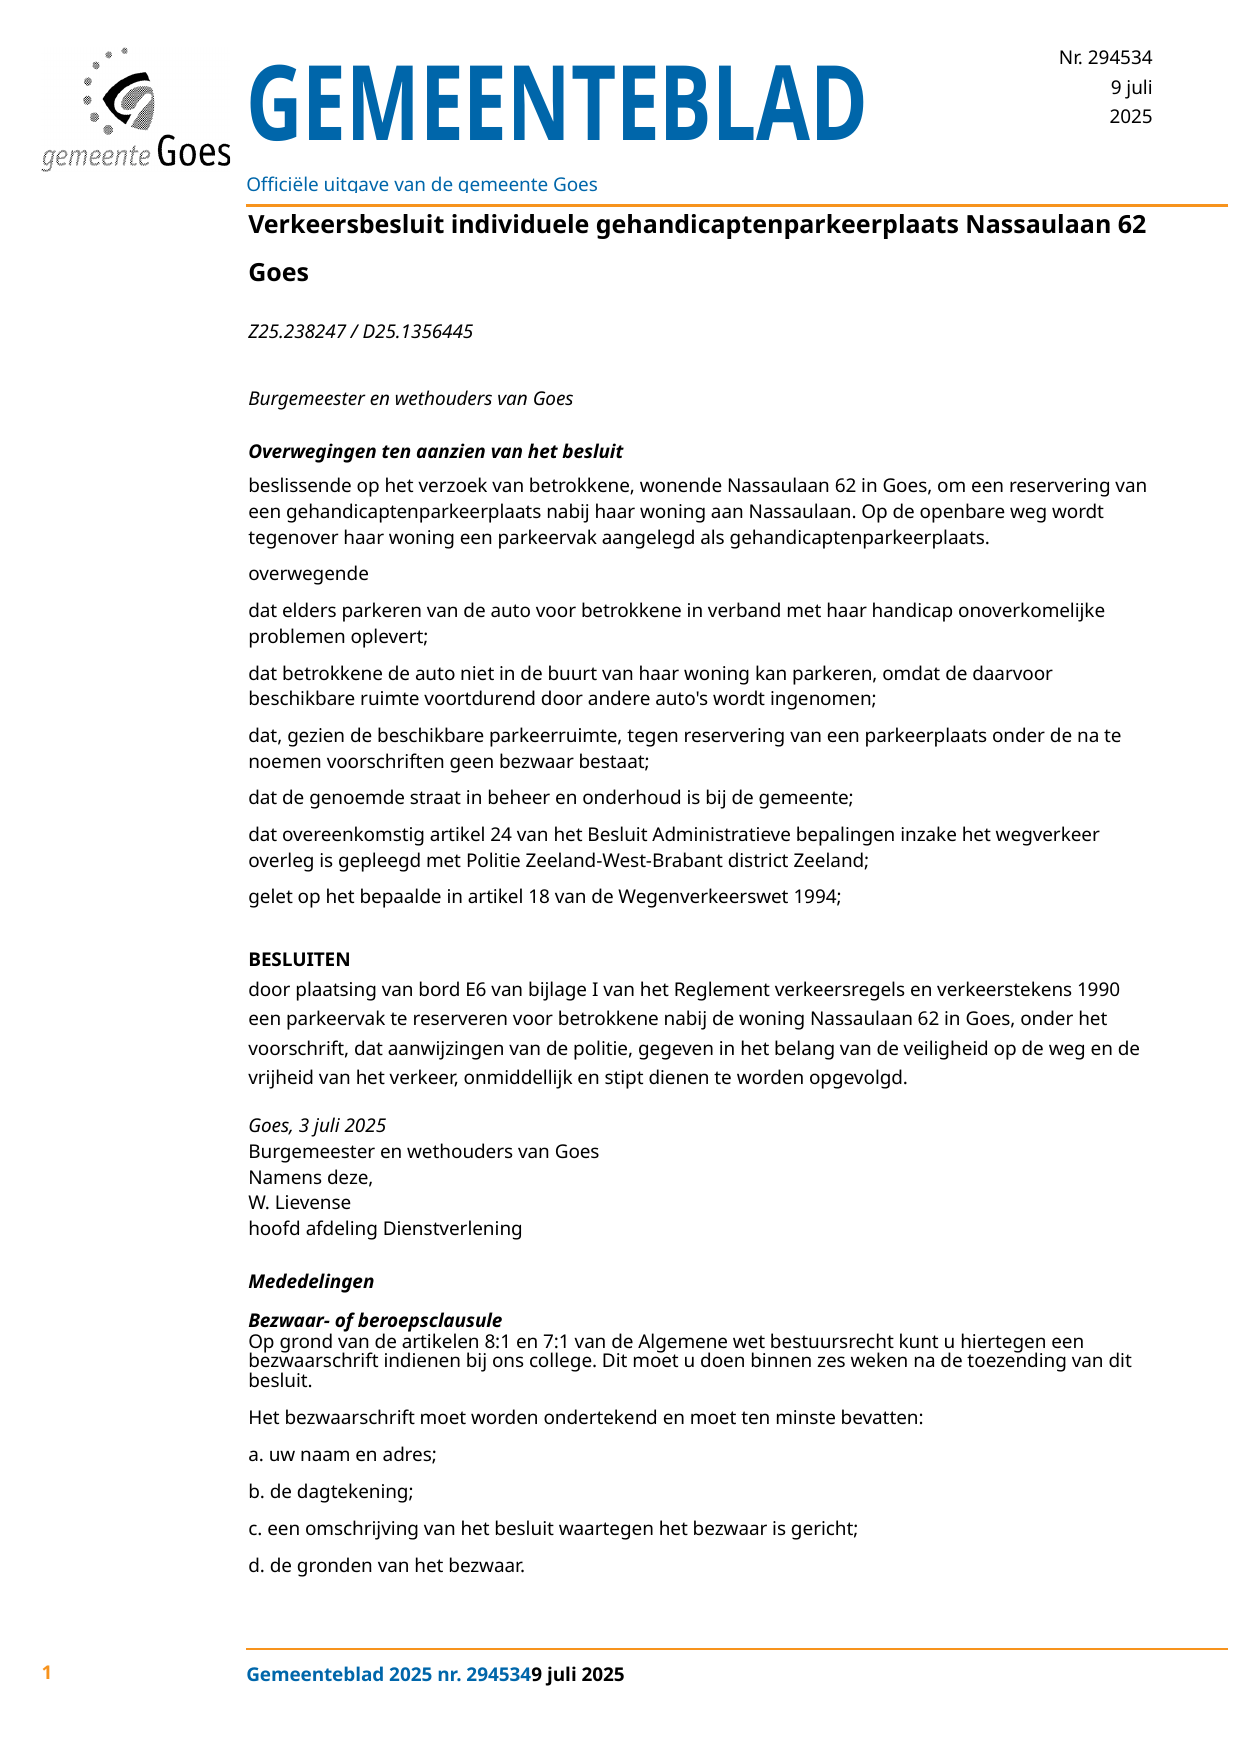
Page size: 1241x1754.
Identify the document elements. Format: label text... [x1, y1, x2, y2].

text Op grond van de artikelen 8:1 en 7:1 van de Algemene wet bestuursrecht kunt u hiertegen een bezwaarschrift indienen bij ons college. Dit moet u doen binnen zes weken na de toezending van dit besluit. [248, 1333, 1152, 1391]
text Verkeersbesluit individuele gehandicaptenparkeerplaats Nassaulaan 62 Goes [248, 207, 1152, 288]
text Burgemeester en wethouders van Goes [248, 1138, 1152, 1164]
text dat de genoemde straat in beheer en onderhoud is bij de gemeente; [248, 784, 1152, 810]
text Goes, 3 juli 2025 [248, 1112, 1152, 1138]
text BESLUITEN [248, 946, 1152, 972]
text Overwegingen ten aanzien van het besluit [248, 438, 1152, 464]
text beslissende op het verzoek van betrokkene, wonende Nassaulaan 62 in Goes, om een reservering van een gehandicaptenparkeerplaats nabij haar woning aan Nassaulaan. Op de openbare weg wordt tegenover haar woning een parkeervak aangelegd als gehandicaptenparkeerplaats. [248, 472, 1152, 550]
text overwegende [248, 561, 1152, 586]
text Burgemeester en wethouders van Goes [248, 386, 1152, 411]
text Z25.238247 / D25.1356445 [248, 318, 1152, 344]
text hoofd afdeling Dienstverlening [248, 1215, 1152, 1241]
text c. een omschrijving van het besluit waartegen het bezwaar is gericht; [248, 1520, 1152, 1539]
text Namens deze, [248, 1164, 1152, 1189]
text Mededelingen [248, 1268, 1152, 1294]
text Het bezwaarschrift moet worden ondertekend en moet ten minste bevatten: [248, 1409, 1152, 1428]
text a. uw naam en adres; [248, 1446, 1152, 1465]
text d. de gronden van het bezwaar. [248, 1557, 1152, 1576]
text W. Lievense [248, 1189, 1152, 1215]
text b. de dagtekening; [248, 1483, 1152, 1502]
text door plaatsing van bord E6 van bijlage I van het Reglement verkeersregels en verkeerstekens 1990 een parkeervak te reserveren voor betrokkene nabij de woning Nassaulaan 62 in Goes, onder het voorschrift, dat aanwijzingen van de politie, gegeven in het belang van de veiligheid op de weg en de vrijheid van het verkeer, onmiddellijk en stipt dienen te worden opgevolgd. [248, 976, 1152, 1090]
text dat, gezien de beschikbare parkeerruimte, tegen reservering van een parkeerplaats onder de na te noemen voorschriften geen bezwaar bestaat; [248, 722, 1152, 773]
text Bezwaar- of beroepsclausule [248, 1307, 1152, 1333]
picture [41, 47, 231, 172]
text dat overeenkomstig artikel 24 van het Besluit Administratieve bepalingen inzake het wegverkeer overleg is gepleegd met Politie Zeeland-West-Brabant district Zeeland; [248, 821, 1152, 873]
text dat betrokkene de auto niet in de buurt van haar woning kan parkeren, omdat de daarvoor beschikbare ruimte voortdurend door andere auto's wordt ingenomen; [248, 660, 1152, 711]
text dat elders parkeren van de auto voor betrokkene in verband met haar handicap onoverkomelijke problemen oplevert; [248, 597, 1152, 649]
text gelet op het bepaalde in artikel 18 van de Wegenverkeerswet 1994; [248, 883, 1152, 909]
